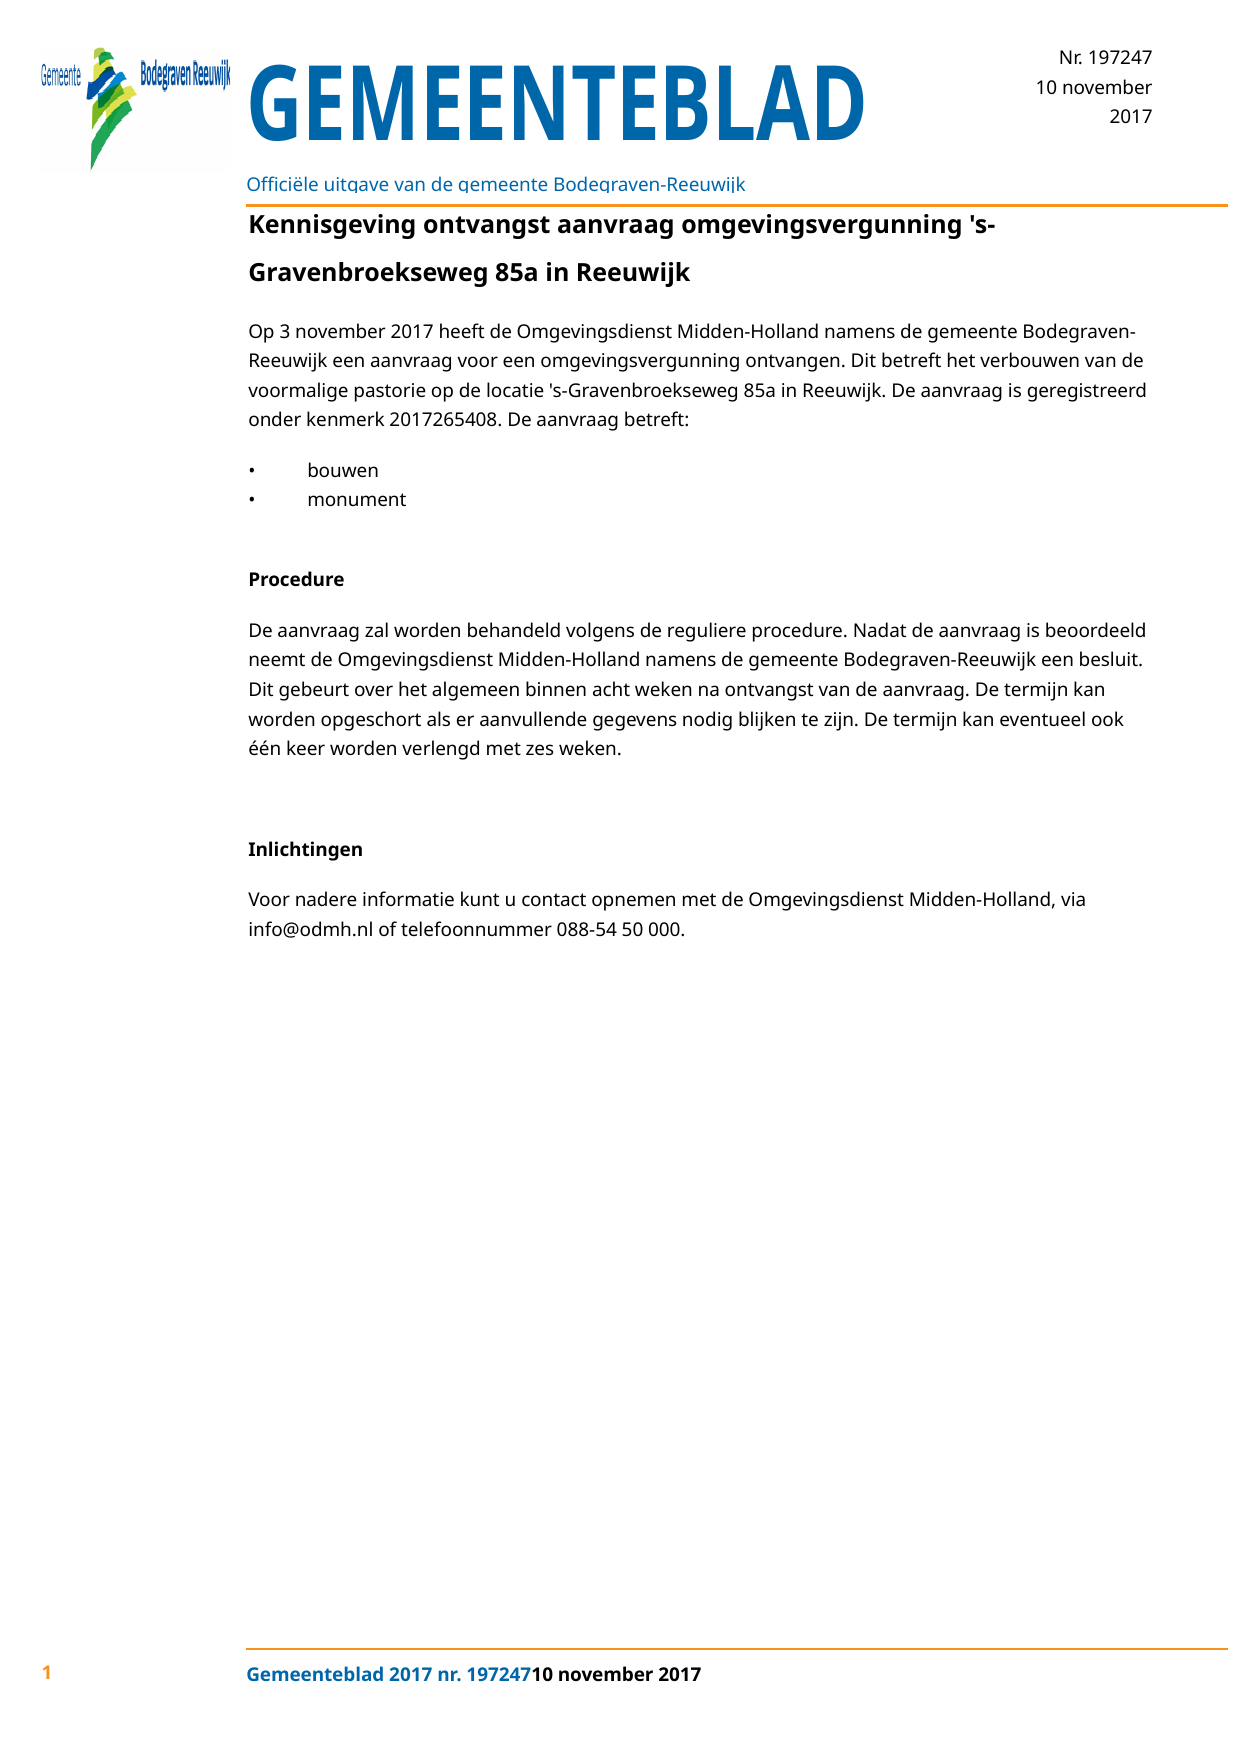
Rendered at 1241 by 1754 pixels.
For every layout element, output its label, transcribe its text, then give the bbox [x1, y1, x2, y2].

text Voor nadere informatie kunt u contact opnemen met de Omgevingsdienst Midden-Holland, via info@odmh.nl of telefoonnummer 088-54 50 000. [248, 887, 1152, 942]
picture [41, 47, 231, 172]
text Kennisgeving ontvangst aanvraag omgevingsvergunning 's-Gravenbroekseweg 85a in Reeuwijk [248, 207, 1152, 288]
list monument [248, 487, 1152, 512]
list bouwen [248, 457, 1152, 483]
text Procedure [248, 567, 1152, 592]
text Inlichtingen [248, 836, 1152, 862]
text De aanvraag zal worden behandeld volgens de reguliere procedure. Nadat de aanvraag is beoordeeld neemt de Omgevingsdienst Midden-Holland namens de gemeente Bodegraven-Reeuwijk een besluit. Dit gebeurt over het algemeen binnen acht weken na ontvangst van de aanvraag. De termijn kan worden opgeschort als er aanvullende gegevens nodig blijken te zijn. De termijn kan eventueel ook één keer worden verlengd met zes weken. [248, 617, 1152, 761]
text Op 3 november 2017 heeft de Omgevingsdienst Midden-Holland namens de gemeente Bodegraven-Reeuwijk een aanvraag voor een omgevingsvergunning ontvangen. Dit betreft het verbouwen van de voormalige pastorie op de locatie 's-Gravenbroekseweg 85a in Reeuwijk. De aanvraag is geregistreerd onder kenmerk 2017265408. De aanvraag betreft: [248, 318, 1152, 432]
